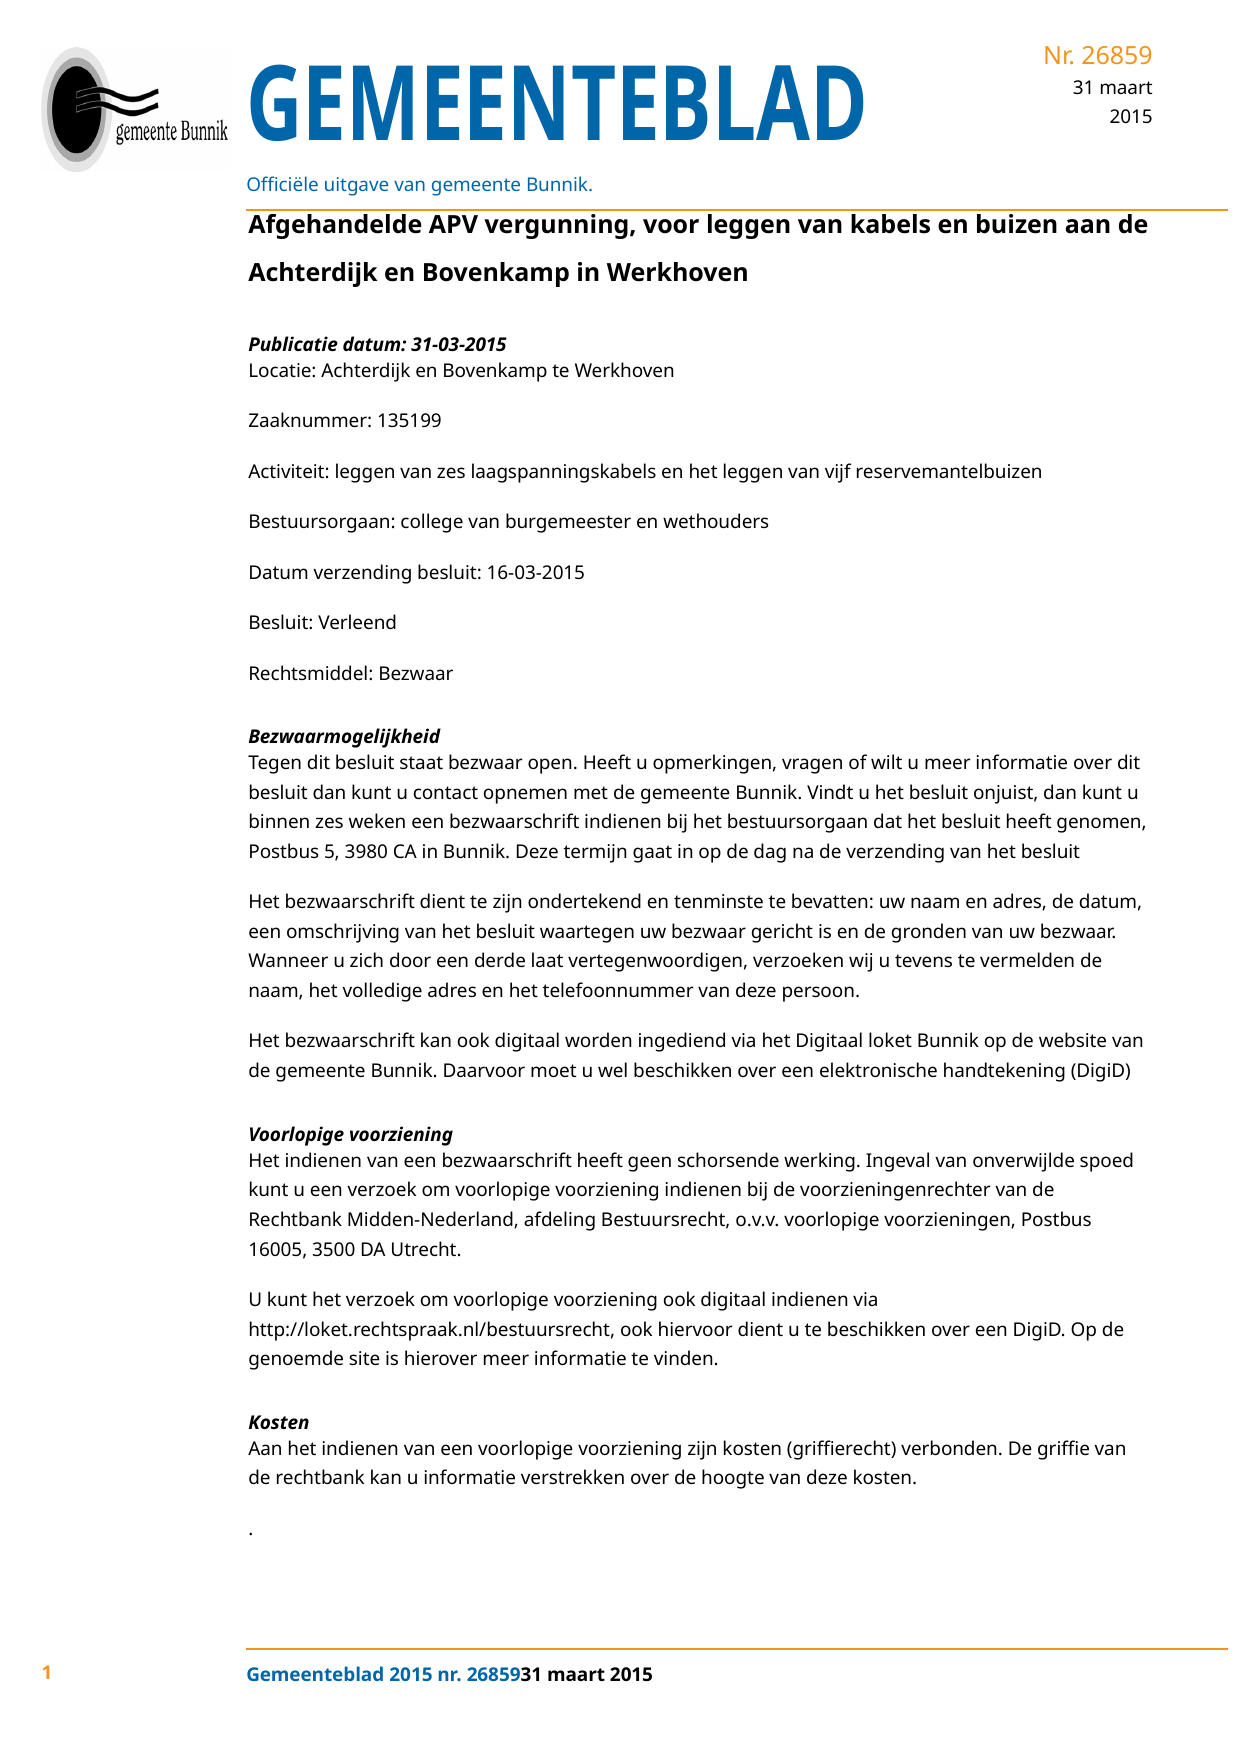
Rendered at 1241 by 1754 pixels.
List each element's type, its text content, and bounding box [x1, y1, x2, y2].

text Het indienen van een bezwaarschrift heeft geen schorsende werking. Ingeval van onverwijlde spoed kunt u een verzoek om voorlopige voorziening indienen bij de voorzieningenrechter van de Rechtbank Midden-Nederland, afdeling Bestuursrecht, o.v.v. voorlopige voorzieningen, Postbus 16005, 3500 DA Utrecht. [248, 1147, 1152, 1261]
picture [41, 47, 231, 172]
text Het bezwaarschrift kan ook digitaal worden ingediend via het Digitaal loket Bunnik op de website van de gemeente Bunnik. Daarvoor moet u wel beschikken over een elektronische handtekening (DigiD) [248, 1028, 1152, 1083]
text Activiteit: leggen van zes laagspanningskabels en het leggen van vijf reservemantelbuizen [248, 458, 1152, 484]
text Rechtsmiddel: Bezwaar [248, 660, 1152, 685]
text Besluit: Verleend [248, 609, 1152, 635]
text . [248, 1515, 1152, 1541]
text Tegen dit besluit staat bezwaar open. Heeft u opmerkingen, vragen of wilt u meer informatie over dit besluit dan kunt u contact opnemen met de gemeente Bunnik. Vindt u het besluit onjuist, dan kunt u binnen zes weken een bezwaarschrift indienen bij het bestuursorgaan dat het besluit heeft genomen, Postbus 5, 3980 CA in Bunnik. Deze termijn gaat in op de dag na de verzending van het besluit [248, 749, 1152, 864]
text U kunt het verzoek om voorlopige voorziening ook digitaal indienen via http://loket.rechtspraak.nl/bestuursrecht, ook hiervoor dient u te beschikken over een DigiD. Op de genoemde site is hierover meer informatie te vinden. [248, 1286, 1152, 1371]
text Bestuursorgaan: college van burgemeester en wethouders [248, 508, 1152, 534]
text Voorlopige voorziening [248, 1121, 1152, 1147]
text Aan het indienen van een voorlopige voorziening zijn kosten (griffierecht) verbonden. De griffie van de rechtbank kan u informatie verstrekken over de hoogte van deze kosten. [248, 1435, 1152, 1490]
text Kosten [248, 1409, 1152, 1435]
text Het bezwaarschrift dient te zijn ondertekend en tenminste te bevatten: uw naam en adres, de datum, een omschrijving van het besluit waartegen uw bezwaar gericht is en de gronden van uw bezwaar. Wanneer u zich door een derde laat vertegenwoordigen, verzoeken wij u tevens te vermelden de naam, het volledige adres en het telefoonnummer van deze persoon. [248, 888, 1152, 1003]
text Zaaknummer: 135199 [248, 408, 1152, 433]
text Publicatie datum: 31-03-2015 [248, 331, 1152, 357]
text Datum verzending besluit: 16-03-2015 [248, 559, 1152, 584]
text Bezwaarmogelijkheid [248, 724, 1152, 749]
text Afgehandelde APV vergunning, voor leggen van kabels en buizen aan de Achterdijk en Bovenkamp in Werkhoven [248, 211, 1152, 288]
text Locatie: Achterdijk en Bovenkamp te Werkhoven [248, 357, 1152, 383]
